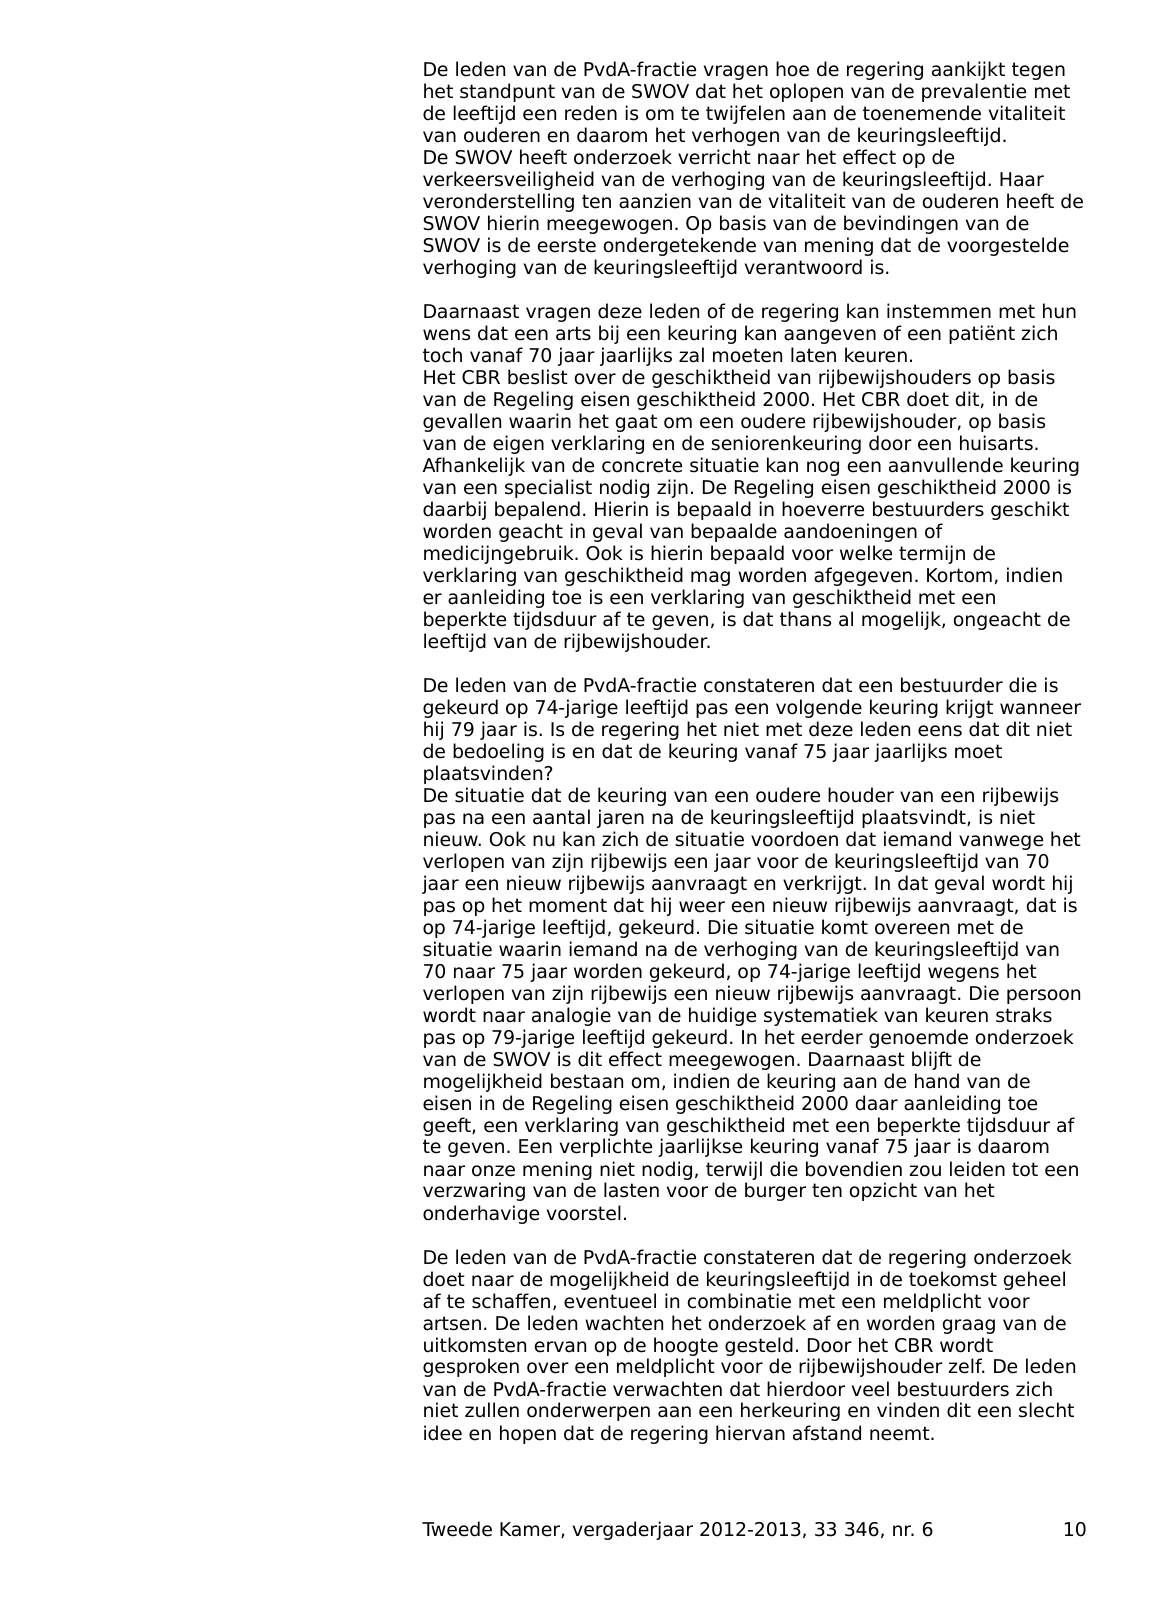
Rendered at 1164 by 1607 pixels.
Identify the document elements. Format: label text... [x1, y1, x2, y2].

text De situatie dat de keuring van een oudere houder van een rijbewijs pas na een aantal jaren na de keuringsleeftijd plaatsvindt, is niet nieuw. Ook nu kan zich de situatie voordoen dat iemand vanwege het verlopen van zijn rijbewijs een jaar voor de keuringsleeftijd van 70 jaar een nieuw rijbewijs aanvraagt en verkrijgt. In dat geval wordt hij pas op het moment dat hij weer een nieuw rijbewijs aanvraagt, dat is op 74-jarige leeftijd, gekeurd. Die situatie komt overeen met de situatie waarin iemand na de verhoging van de keuringsleeftijd van 70 naar 75 jaar worden gekeurd, op 74-jarige leeftijd wegens het verlopen van zijn rijbewijs een nieuw rijbewijs aanvraagt. Die persoon wordt naar analogie van de huidige systematiek van keuren straks pas op 79-jarige leeftijd gekeurd. In het eerder genoemde onderzoek van de SWOV is dit effect meegewogen. Daarnaast blijft de mogelijkheid bestaan om, indien de keuring aan de hand van de eisen in de Regeling eisen geschiktheid 2000 daar aanleiding toe geeft, een verklaring van geschiktheid met een beperkte tijdsduur af te geven. Een verplichte jaarlijkse keuring vanaf 75 jaar is daarom naar onze mening niet nodig, terwijl die bovendien zou leiden tot een verzwaring van de lasten voor de burger ten opzicht van het onderhavige voorstel. [422, 785, 1087, 1224]
text De leden van de PvdA-fractie constateren dat een bestuurder die is gekeurd op 74-jarige leeftijd pas een volgende keuring krijgt wanneer hij 79 jaar is. Is de regering het niet met deze leden eens dat dit niet de bedoeling is en dat de keuring vanaf 75 jaar jaarlijks moet plaatsvinden? [422, 675, 1087, 785]
text Daarnaast vragen deze leden of de regering kan instemmen met hun wens dat een arts bij een keuring kan aangeven of een patiënt zich toch vanaf 70 jaar jaarlijks zal moeten laten keuren. [422, 301, 1087, 367]
text Het CBR beslist over de geschiktheid van rijbewijshouders op basis van de Regeling eisen geschiktheid 2000. Het CBR doet dit, in de gevallen waarin het gaat om een oudere rijbewijshouder, op basis van de eigen verklaring en de seniorenkeuring door een huisarts. Afhankelijk van de concrete situatie kan nog een aanvullende keuring van een specialist nodig zijn. De Regeling eisen geschiktheid 2000 is daarbij bepalend. Hierin is bepaald in hoeverre bestuurders geschikt worden geacht in geval van bepaalde aandoeningen of medicijngebruik. Ook is hierin bepaald voor welke termijn de verklaring van geschiktheid mag worden afgegeven. Kortom, indien er aanleiding toe is een verklaring van geschiktheid met een beperkte tijdsduur af te geven, is dat thans al mogelijk, ongeacht de leeftijd van de rijbewijshouder. [422, 367, 1087, 653]
text De leden van de PvdA-fractie vragen hoe de regering aankijkt tegen het standpunt van de SWOV dat het oplopen van de prevalentie met de leeftijd een reden is om te twijfelen aan de toenemende vitaliteit van ouderen en daarom het verhogen van de keuringsleeftijd. [422, 59, 1087, 147]
text De SWOV heeft onderzoek verricht naar het effect op de verkeersveiligheid van de verhoging van de keuringsleeftijd. Haar veronderstelling ten aanzien van de vitaliteit van de ouderen heeft de SWOV hierin meegewogen. Op basis van de bevindingen van de SWOV is de eerste ondergetekende van mening dat de voorgestelde verhoging van de keuringsleeftijd verantwoord is. [422, 147, 1087, 279]
text De leden van de PvdA-fractie constateren dat de regering onderzoek doet naar de mogelijkheid de keuringsleeftijd in de toekomst geheel af te schaffen, eventueel in combinatie met een meldplicht voor artsen. De leden wachten het onderzoek af en worden graag van de uitkomsten ervan op de hoogte gesteld. Door het CBR wordt gesproken over een meldplicht voor de rijbewijshouder zelf. De leden van de PvdA-fractie verwachten dat hierdoor veel bestuurders zich niet zullen onderwerpen aan een herkeuring en vinden dit een slecht idee en hopen dat de regering hiervan afstand neemt. [422, 1247, 1087, 1444]
